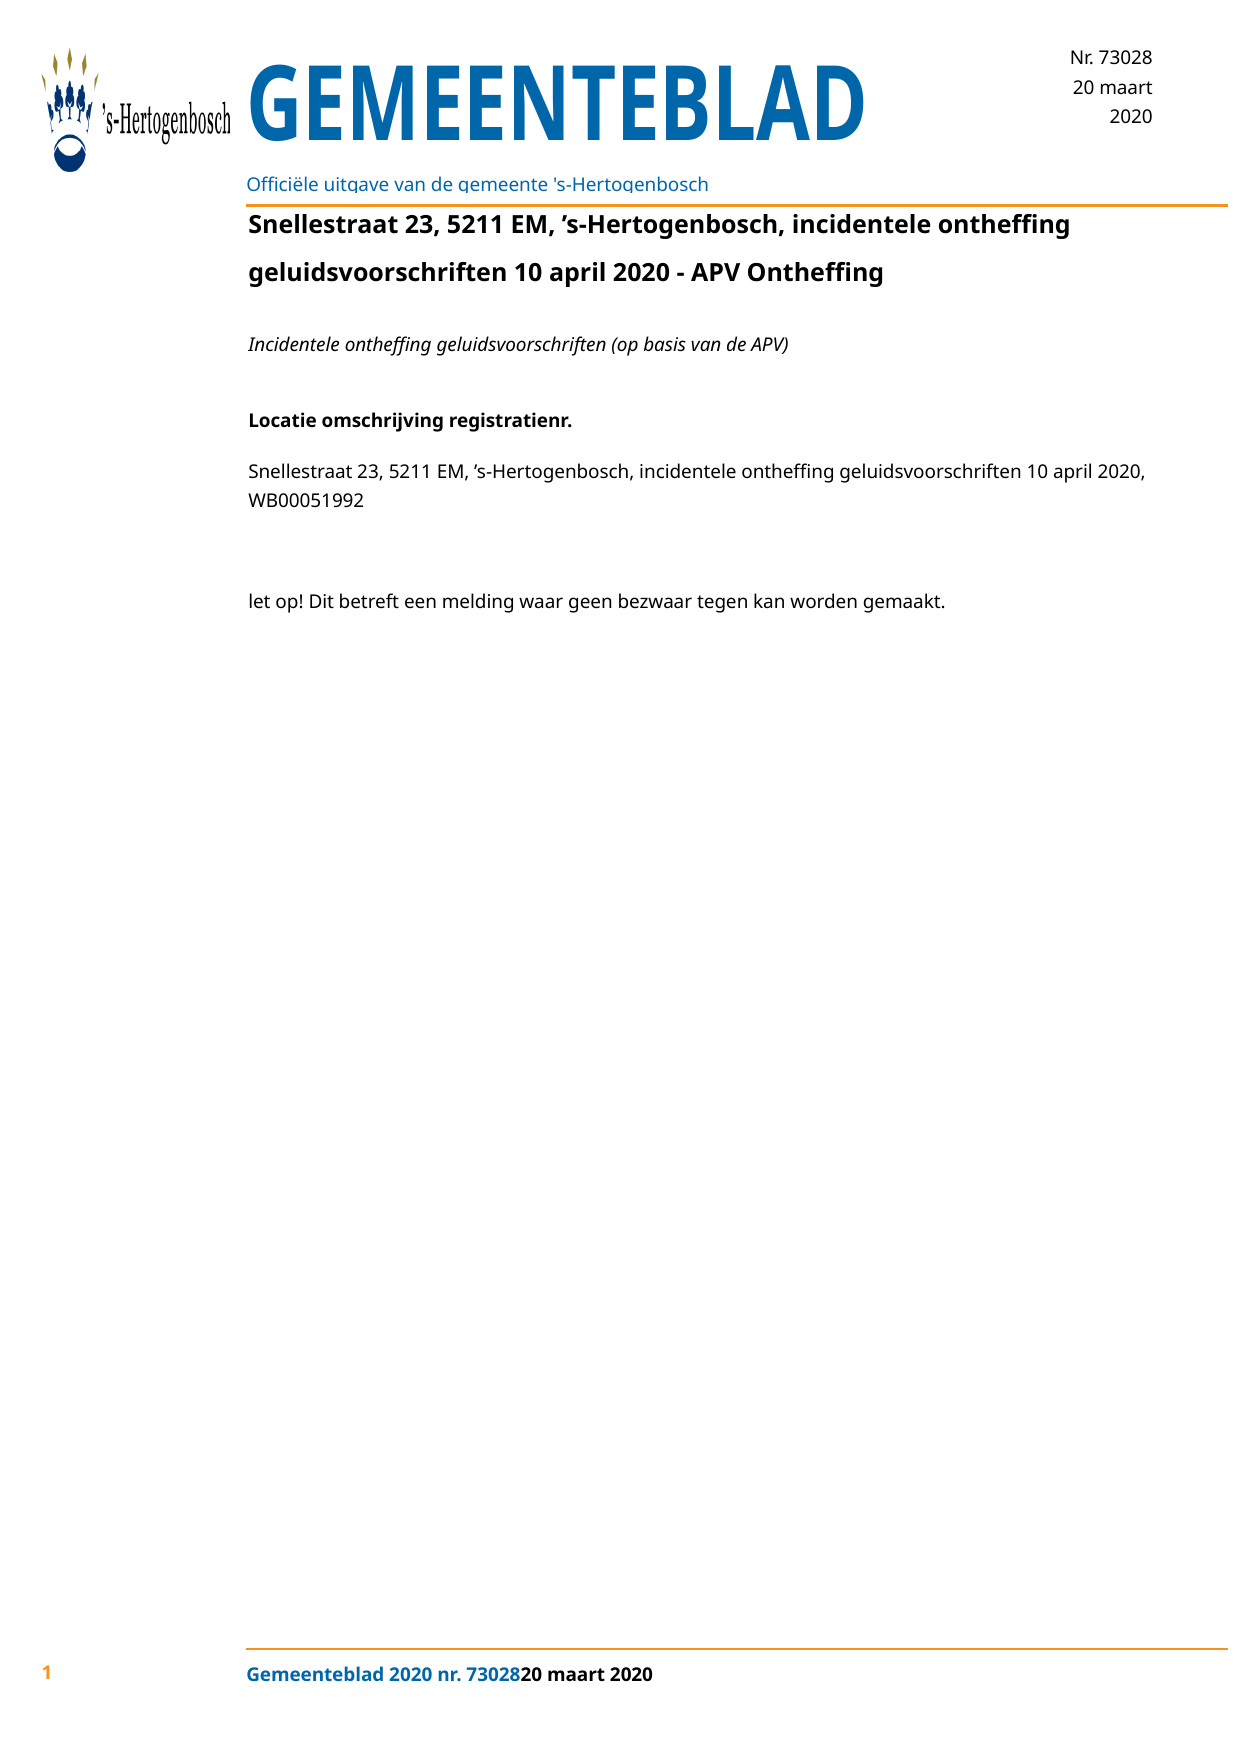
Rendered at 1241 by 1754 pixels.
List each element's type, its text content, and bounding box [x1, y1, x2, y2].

picture [41, 47, 231, 172]
text Snellestraat 23, 5211 EM, ’s-Hertogenbosch, incidentele ontheffing geluidsvoorschriften 10 april 2020, WB00051992 [248, 458, 1152, 513]
text Snellestraat 23, 5211 EM, ’s-Hertogenbosch, incidentele ontheffing geluidsvoorschriften 10 april 2020 - APV Ontheffing [248, 207, 1152, 288]
text Locatie omschrijving registratienr. [248, 408, 1152, 433]
text let op! Dit betreft een melding waar geen bezwaar tegen kan worden gemaakt. [248, 588, 1152, 614]
text Incidentele ontheffing geluidsvoorschriften (op basis van de APV) [248, 331, 1152, 357]
